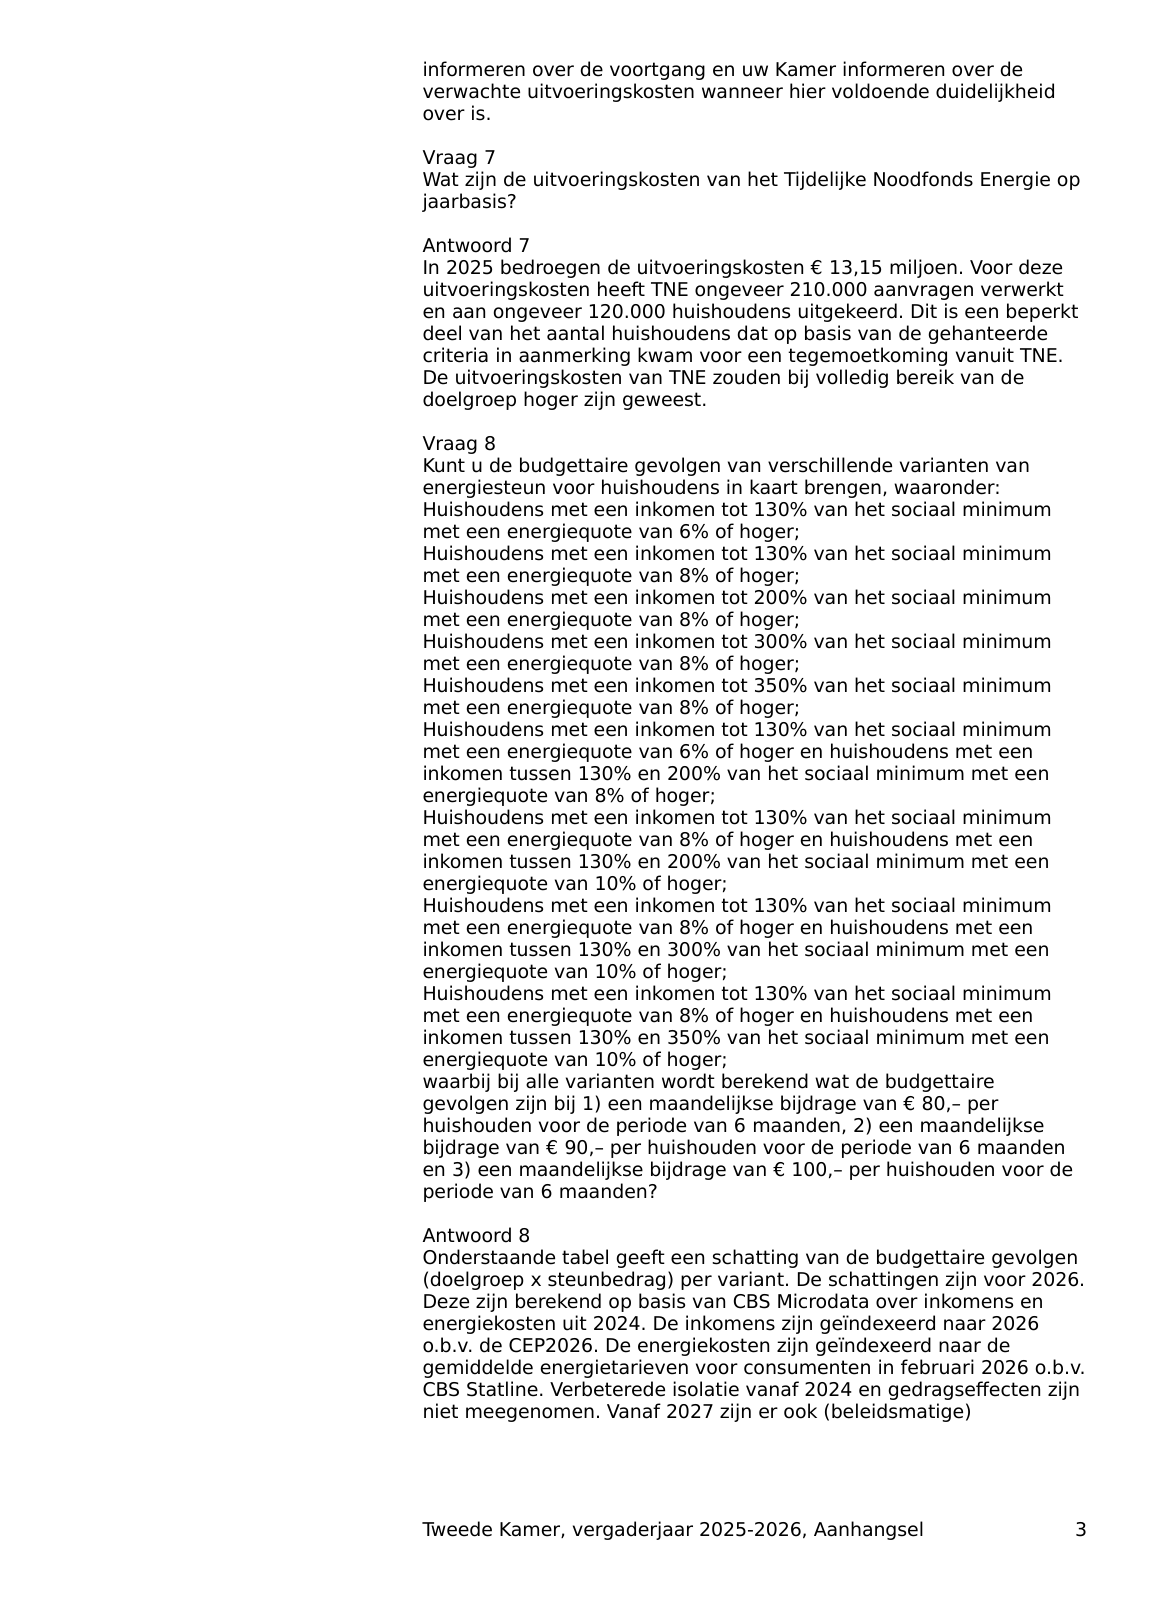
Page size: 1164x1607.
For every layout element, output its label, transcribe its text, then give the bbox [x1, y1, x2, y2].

text Antwoord 7 [422, 235, 1087, 257]
text Huishoudens met een inkomen tot 130% van het sociaal minimum met een energiequote van 8% of hoger en huishoudens met een inkomen tussen 130% en 350% van het sociaal minimum met een energiequote van 10% of hoger; [422, 983, 1087, 1071]
text Huishoudens met een inkomen tot 350% van het sociaal minimum met een energiequote van 8% of hoger; [422, 675, 1087, 719]
text Vraag 8 [422, 433, 1087, 455]
text Huishoudens met een inkomen tot 200% van het sociaal minimum met een energiequote van 8% of hoger; [422, 587, 1087, 631]
text Kunt u de budgettaire gevolgen van verschillende varianten van energiesteun voor huishoudens in kaart brengen, waaronder: [422, 455, 1087, 499]
text Antwoord 8 [422, 1225, 1087, 1247]
text Huishoudens met een inkomen tot 130% van het sociaal minimum met een energiequote van 8% of hoger en huishoudens met een inkomen tussen 130% en 200% van het sociaal minimum met een energiequote van 10% of hoger; [422, 807, 1087, 895]
text Huishoudens met een inkomen tot 300% van het sociaal minimum met een energiequote van 8% of hoger; [422, 631, 1087, 675]
text Onderstaande tabel geeft een schatting van de budgettaire gevolgen (doelgroep x steunbedrag) per variant. De schattingen zijn voor 2026. Deze zijn berekend op basis van CBS Microdata over inkomens en energiekosten uit 2024. De inkomens zijn geïndexeerd naar 2026 o.b.v. de CEP2026. De energiekosten zijn geïndexeerd naar de gemiddelde energietarieven voor consumenten in februari 2026 o.b.v. CBS Statline. Verbeterede isolatie vanaf 2024 en gedragseffecten zijn niet meegenomen. Vanaf 2027 zijn er ook (beleidsmatige) [422, 1247, 1087, 1423]
text In 2025 bedroegen de uitvoeringskosten € 13,15 miljoen. Voor deze uitvoeringskosten heeft TNE ongeveer 210.000 aanvragen verwerkt en aan ongeveer 120.000 huishoudens uitgekeerd. Dit is een beperkt deel van het aantal huishoudens dat op basis van de gehanteerde criteria in aanmerking kwam voor een tegemoetkoming vanuit TNE. De uitvoeringskosten van TNE zouden bij volledig bereik van de doelgroep hoger zijn geweest. [422, 257, 1087, 411]
text Vraag 7 [422, 147, 1087, 169]
text Wat zijn de uitvoeringskosten van het Tijdelijke Noodfonds Energie op jaarbasis? [422, 169, 1087, 213]
text Huishoudens met een inkomen tot 130% van het sociaal minimum met een energiequote van 8% of hoger en huishoudens met een inkomen tussen 130% en 300% van het sociaal minimum met een energiequote van 10% of hoger; [422, 895, 1087, 983]
text Huishoudens met een inkomen tot 130% van het sociaal minimum met een energiequote van 6% of hoger; [422, 499, 1087, 543]
text waarbij bij alle varianten wordt berekend wat de budgettaire gevolgen zijn bij 1) een maandelijkse bijdrage van € 80,– per huishouden voor de periode van 6 maanden, 2) een maandelijkse bijdrage van € 90,– per huishouden voor de periode van 6 maanden en 3) een maandelijkse bijdrage van € 100,– per huishouden voor de periode van 6 maanden? [422, 1071, 1087, 1203]
text informeren over de voortgang en uw Kamer informeren over de verwachte uitvoeringskosten wanneer hier voldoende duidelijkheid over is. [422, 59, 1087, 125]
text Huishoudens met een inkomen tot 130% van het sociaal minimum met een energiequote van 6% of hoger en huishoudens met een inkomen tussen 130% en 200% van het sociaal minimum met een energiequote van 8% of hoger; [422, 719, 1087, 807]
text Huishoudens met een inkomen tot 130% van het sociaal minimum met een energiequote van 8% of hoger; [422, 543, 1087, 587]
